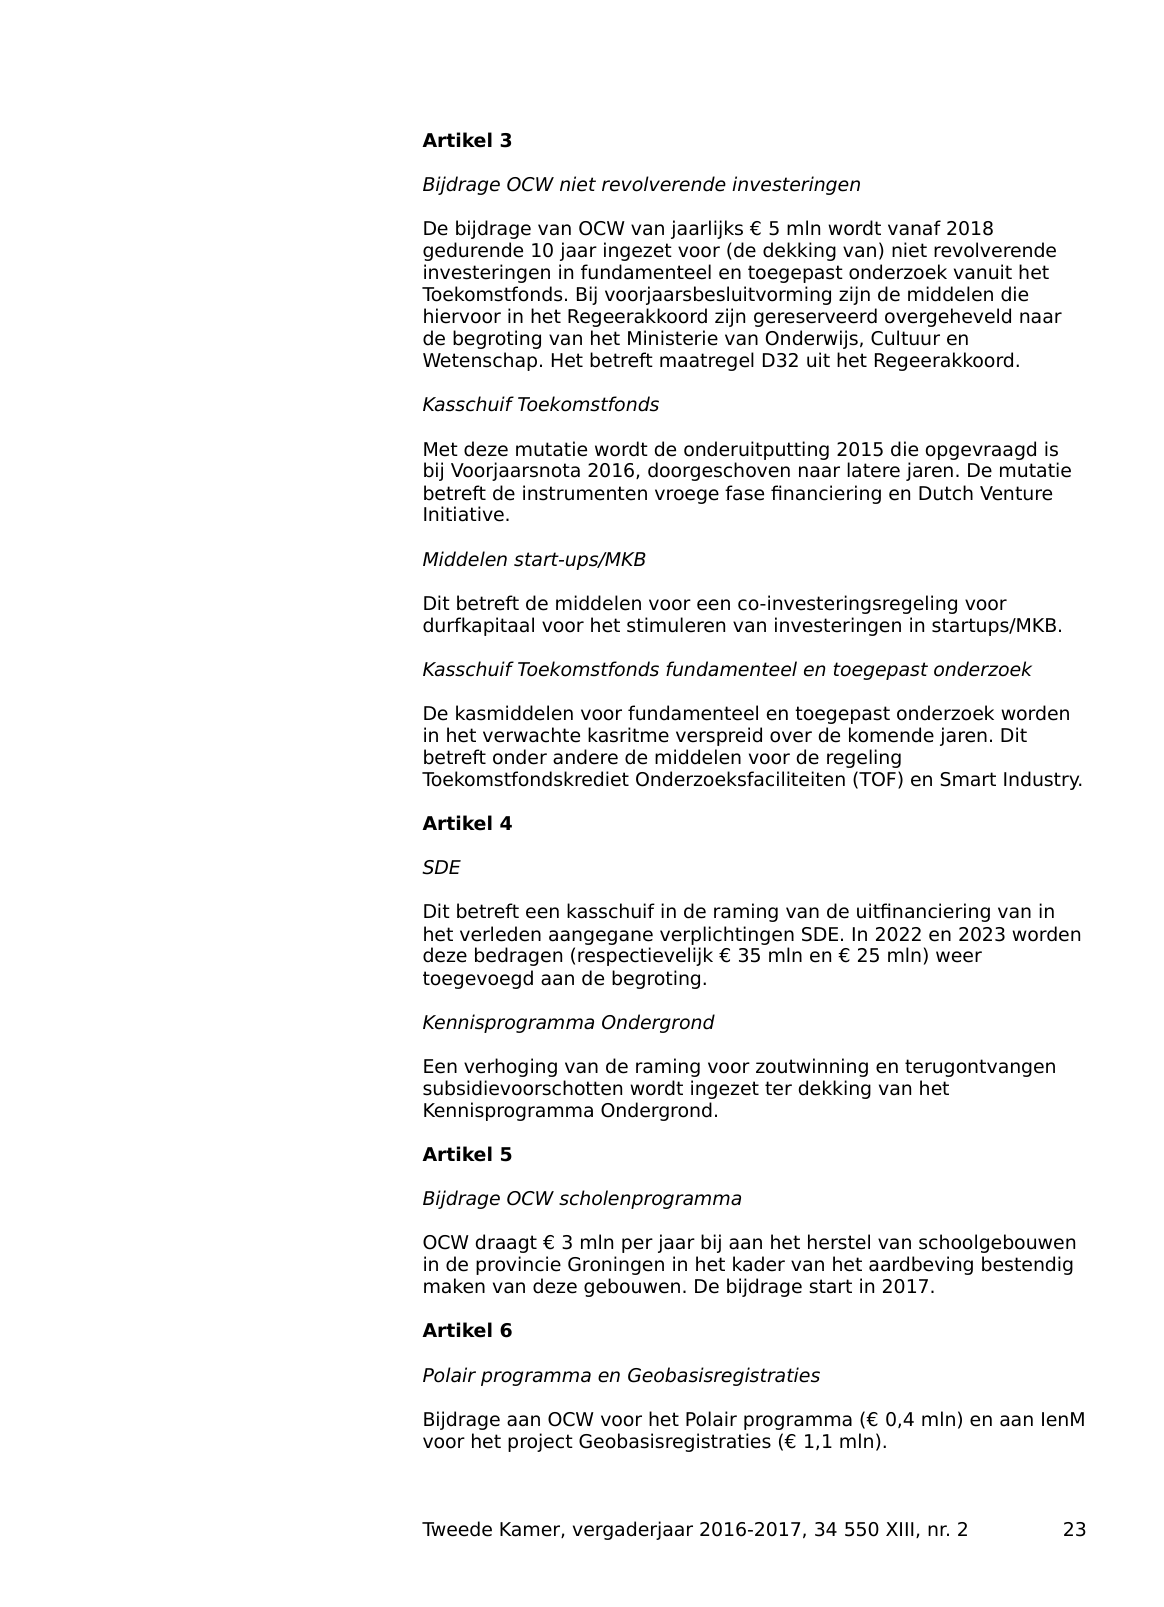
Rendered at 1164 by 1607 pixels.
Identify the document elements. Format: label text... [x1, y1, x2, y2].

text OCW draagt € 3 mln per jaar bij aan het herstel van schoolgebouwen in de provincie Groningen in het kader van het aardbeving bestendig maken van deze gebouwen. De bijdrage start in 2017. [422, 1232, 1087, 1298]
text Met deze mutatie wordt de onderuitputting 2015 die opgevraagd is bij Voorjaarsnota 2016, doorgeschoven naar latere jaren. De mutatie betreft de instrumenten vroege fase financiering en Dutch Venture Initiative. [422, 438, 1087, 526]
text Dit betreft de middelen voor een co-investeringsregeling voor durfkapitaal voor het stimuleren van investeringen in startups/MKB. [422, 593, 1087, 637]
subtitle Kasschuif Toekomstfonds [422, 394, 1087, 416]
subtitle Artikel 3 [422, 130, 1087, 152]
text De kasmiddelen voor fundamenteel en toegepast onderzoek worden in het verwachte kasritme verspreid over de komende jaren. Dit betreft onder andere de middelen voor de regeling Toekomstfondskrediet Onderzoeksfaciliteiten (TOF) en Smart Industry. [422, 703, 1087, 791]
text De bijdrage van OCW van jaarlijks € 5 mln wordt vanaf 2018 gedurende 10 jaar ingezet voor (de dekking van) niet revolverende investeringen in fundamenteel en toegepast onderzoek vanuit het Toekomstfonds. Bij voorjaarsbesluitvorming zijn de middelen die hiervoor in het Regeerakkoord zijn gereserveerd overgeheveld naar de begroting van het Ministerie van Onderwijs, Cultuur en Wetenschap. Het betreft maatregel D32 uit het Regeerakkoord. [422, 218, 1087, 372]
subtitle Polair programma en Geobasisregistraties [422, 1364, 1087, 1386]
text Bijdrage aan OCW voor het Polair programma (€ 0,4 mln) en aan IenM voor het project Geobasisregistraties (€ 1,1 mln). [422, 1409, 1087, 1453]
subtitle Kennisprogramma Ondergrond [422, 1012, 1087, 1033]
subtitle Kasschuif Toekomstfonds fundamenteel en toegepast onderzoek [422, 659, 1087, 681]
subtitle SDE [422, 857, 1087, 879]
subtitle Artikel 5 [422, 1144, 1087, 1166]
subtitle Artikel 6 [422, 1320, 1087, 1342]
subtitle Bijdrage OCW scholenprogramma [422, 1188, 1087, 1210]
text Een verhoging van de raming voor zoutwinning en terugontvangen subsidievoorschotten wordt ingezet ter dekking van het Kennisprogramma Ondergrond. [422, 1056, 1087, 1122]
subtitle Middelen start-ups/MKB [422, 548, 1087, 571]
subtitle Bijdrage OCW niet revolverende investeringen [422, 174, 1087, 196]
text Dit betreft een kasschuif in de raming van de uitfinanciering van in het verleden aangegane verplichtingen SDE. In 2022 en 2023 worden deze bedragen (respectievelijk € 35 mln en € 25 mln) weer toegevoegd aan de begroting. [422, 901, 1087, 989]
subtitle Artikel 4 [422, 813, 1087, 835]
